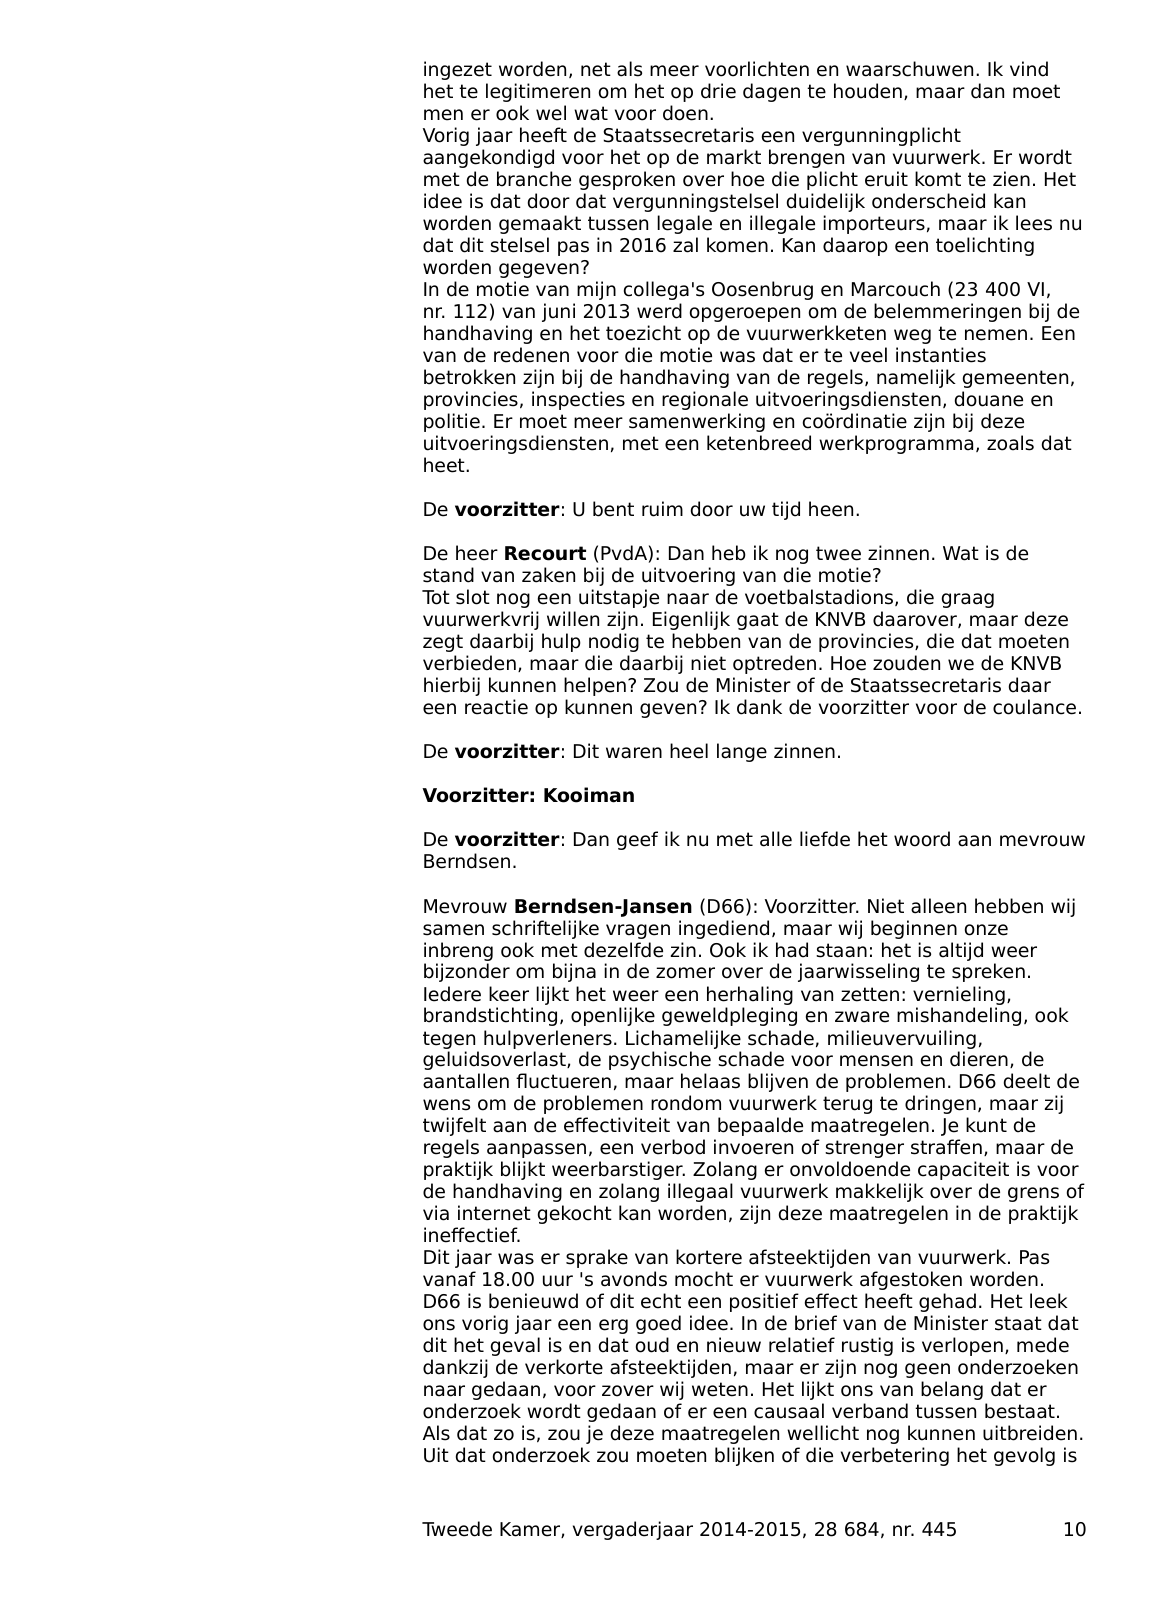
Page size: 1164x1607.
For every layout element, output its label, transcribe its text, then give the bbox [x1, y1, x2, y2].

text De heer Recourt (PvdA): Dan heb ik nog twee zinnen. Wat is de stand van zaken bij de uitvoering van die motie? [422, 543, 1087, 587]
text In de motie van mijn collega's Oosenbrug en Marcouch (23 400 VI, nr. 112) van juni 2013 werd opgeroepen om de belemmeringen bij de handhaving en het toezicht op de vuurwerkketen weg te nemen. Een van de redenen voor die motie was dat er te veel instanties betrokken zijn bij de handhaving van de regels, namelijk gemeenten, provincies, inspecties en regionale uitvoeringsdiensten, douane en politie. Er moet meer samenwerking en coördinatie zijn bij deze uitvoeringsdiensten, met een ketenbreed werkprogramma, zoals dat heet. [422, 279, 1087, 477]
text Tot slot nog een uitstapje naar de voetbalstadions, die graag vuurwerkvrij willen zijn. Eigenlijk gaat de KNVB daarover, maar deze zegt daarbij hulp nodig te hebben van de provincies, die dat moeten verbieden, maar die daarbij niet optreden. Hoe zouden we de KNVB hierbij kunnen helpen? Zou de Minister of de Staatssecretaris daar een reactie op kunnen geven? Ik dank de voorzitter voor de coulance. [422, 587, 1087, 719]
text ingezet worden, net als meer voorlichten en waarschuwen. Ik vind het te legitimeren om het op drie dagen te houden, maar dan moet men er ook wel wat voor doen. [422, 59, 1087, 125]
text Mevrouw Berndsen-Jansen (D66): Voorzitter. Niet alleen hebben wij samen schriftelijke vragen ingediend, maar wij beginnen onze inbreng ook met dezelfde zin. Ook ik had staan: het is altijd weer bijzonder om bijna in de zomer over de jaarwisseling te spreken. Iedere keer lijkt het weer een herhaling van zetten: vernieling, brandstichting, openlijke geweldpleging en zware mishandeling, ook tegen hulpverleners. Lichamelijke schade, milieuvervuiling, geluidsoverlast, de psychische schade voor mensen en dieren, de aantallen fluctueren, maar helaas blijven de problemen. D66 deelt de wens om de problemen rondom vuurwerk terug te dringen, maar zij twijfelt aan de effectiviteit van bepaalde maatregelen. Je kunt de regels aanpassen, een verbod invoeren of strenger straffen, maar de praktijk blijkt weerbarstiger. Zolang er onvoldoende capaciteit is voor de handhaving en zolang illegaal vuurwerk makkelijk over de grens of via internet gekocht kan worden, zijn deze maatregelen in de praktijk ineffectief. [422, 896, 1087, 1247]
text Dit jaar was er sprake van kortere afsteektijden van vuurwerk. Pas vanaf 18.00 uur 's avonds mocht er vuurwerk afgestoken worden. D66 is benieuwd of dit echt een positief effect heeft gehad. Het leek ons vorig jaar een erg goed idee. In de brief van de Minister staat dat dit het geval is en dat oud en nieuw relatief rustig is verlopen, mede dankzij de verkorte afsteektijden, maar er zijn nog geen onderzoeken naar gedaan, voor zover wij weten. Het lijkt ons van belang dat er onderzoek wordt gedaan of er een causaal verband tussen bestaat. Als dat zo is, zou je deze maatregelen wellicht nog kunnen uitbreiden. Uit dat onderzoek zou moeten blijken of die verbetering het gevolg is [422, 1247, 1087, 1467]
text De voorzitter: U bent ruim door uw tijd heen. [422, 499, 1087, 521]
text Vorig jaar heeft de Staatssecretaris een vergunningplicht aangekondigd voor het op de markt brengen van vuurwerk. Er wordt met de branche gesproken over hoe die plicht eruit komt te zien. Het idee is dat door dat vergunningstelsel duidelijk onderscheid kan worden gemaakt tussen legale en illegale importeurs, maar ik lees nu dat dit stelsel pas in 2016 zal komen. Kan daarop een toelichting worden gegeven? [422, 125, 1087, 279]
text De voorzitter: Dan geef ik nu met alle liefde het woord aan mevrouw Berndsen. [422, 829, 1087, 873]
text De voorzitter: Dit waren heel lange zinnen. [422, 741, 1087, 763]
subtitle Voorzitter: Kooiman [422, 785, 1087, 807]
